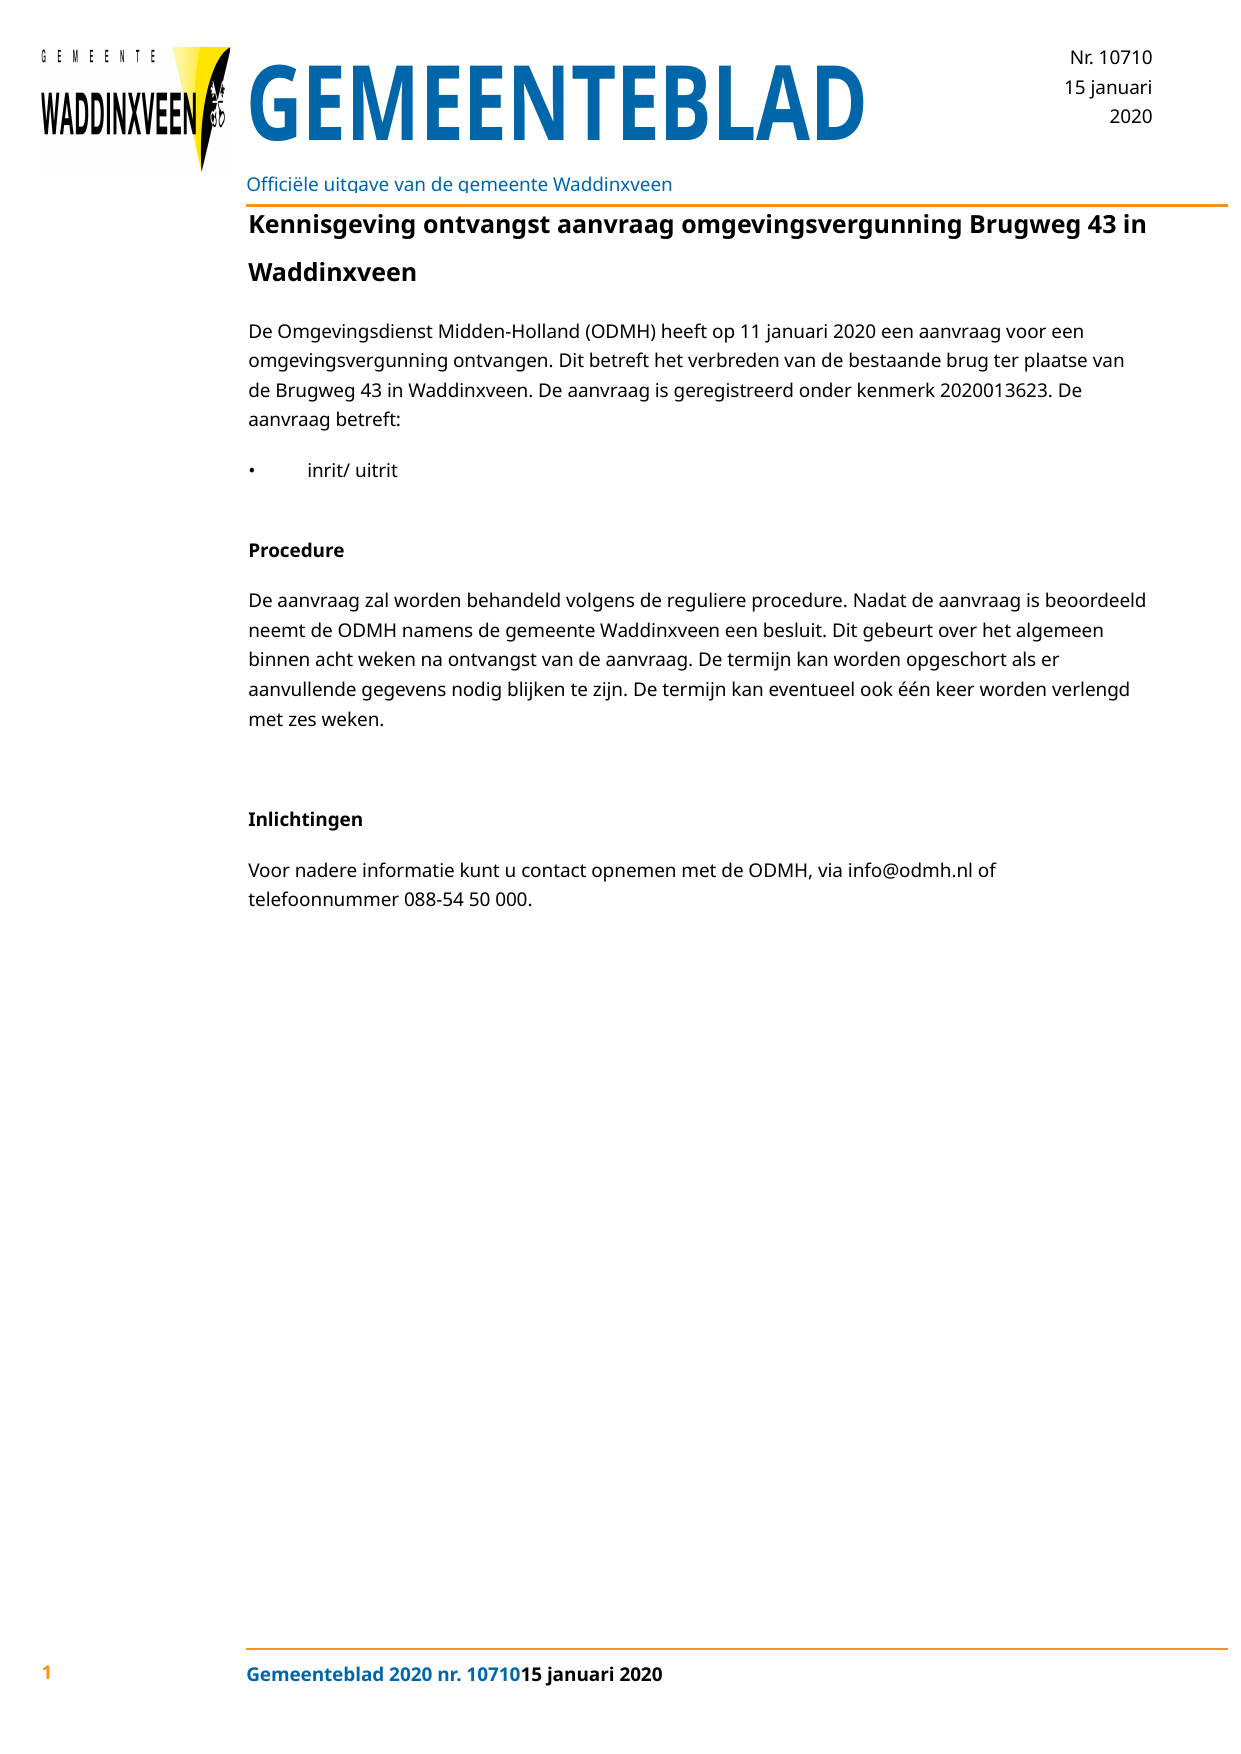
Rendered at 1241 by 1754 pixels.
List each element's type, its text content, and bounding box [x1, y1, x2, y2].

text Voor nadere informatie kunt u contact opnemen met de ODMH, via info@odmh.nl of telefoonnummer 088-54 50 000. [248, 857, 1152, 912]
list inrit/ uitrit [248, 457, 1152, 483]
text De Omgevingsdienst Midden-Holland (ODMH) heeft op 11 januari 2020 een aanvraag voor een omgevingsvergunning ontvangen. Dit betreft het verbreden van de bestaande brug ter plaatse van de Brugweg 43 in Waddinxveen. De aanvraag is geregistreerd onder kenmerk 2020013623. De aanvraag betreft: [248, 318, 1152, 432]
text Kennisgeving ontvangst aanvraag omgevingsvergunning Brugweg 43 in Waddinxveen [248, 207, 1152, 288]
text Procedure [248, 537, 1152, 563]
text Inlichtingen [248, 807, 1152, 832]
text De aanvraag zal worden behandeld volgens de reguliere procedure. Nadat de aanvraag is beoordeeld neemt de ODMH namens de gemeente Waddinxveen een besluit. Dit gebeurt over het algemeen binnen acht weken na ontvangst van de aanvraag. De termijn kan worden opgeschort als er aanvullende gegevens nodig blijken te zijn. De termijn kan eventueel ook één keer worden verlengd met zes weken. [248, 587, 1152, 732]
picture [41, 47, 231, 172]
